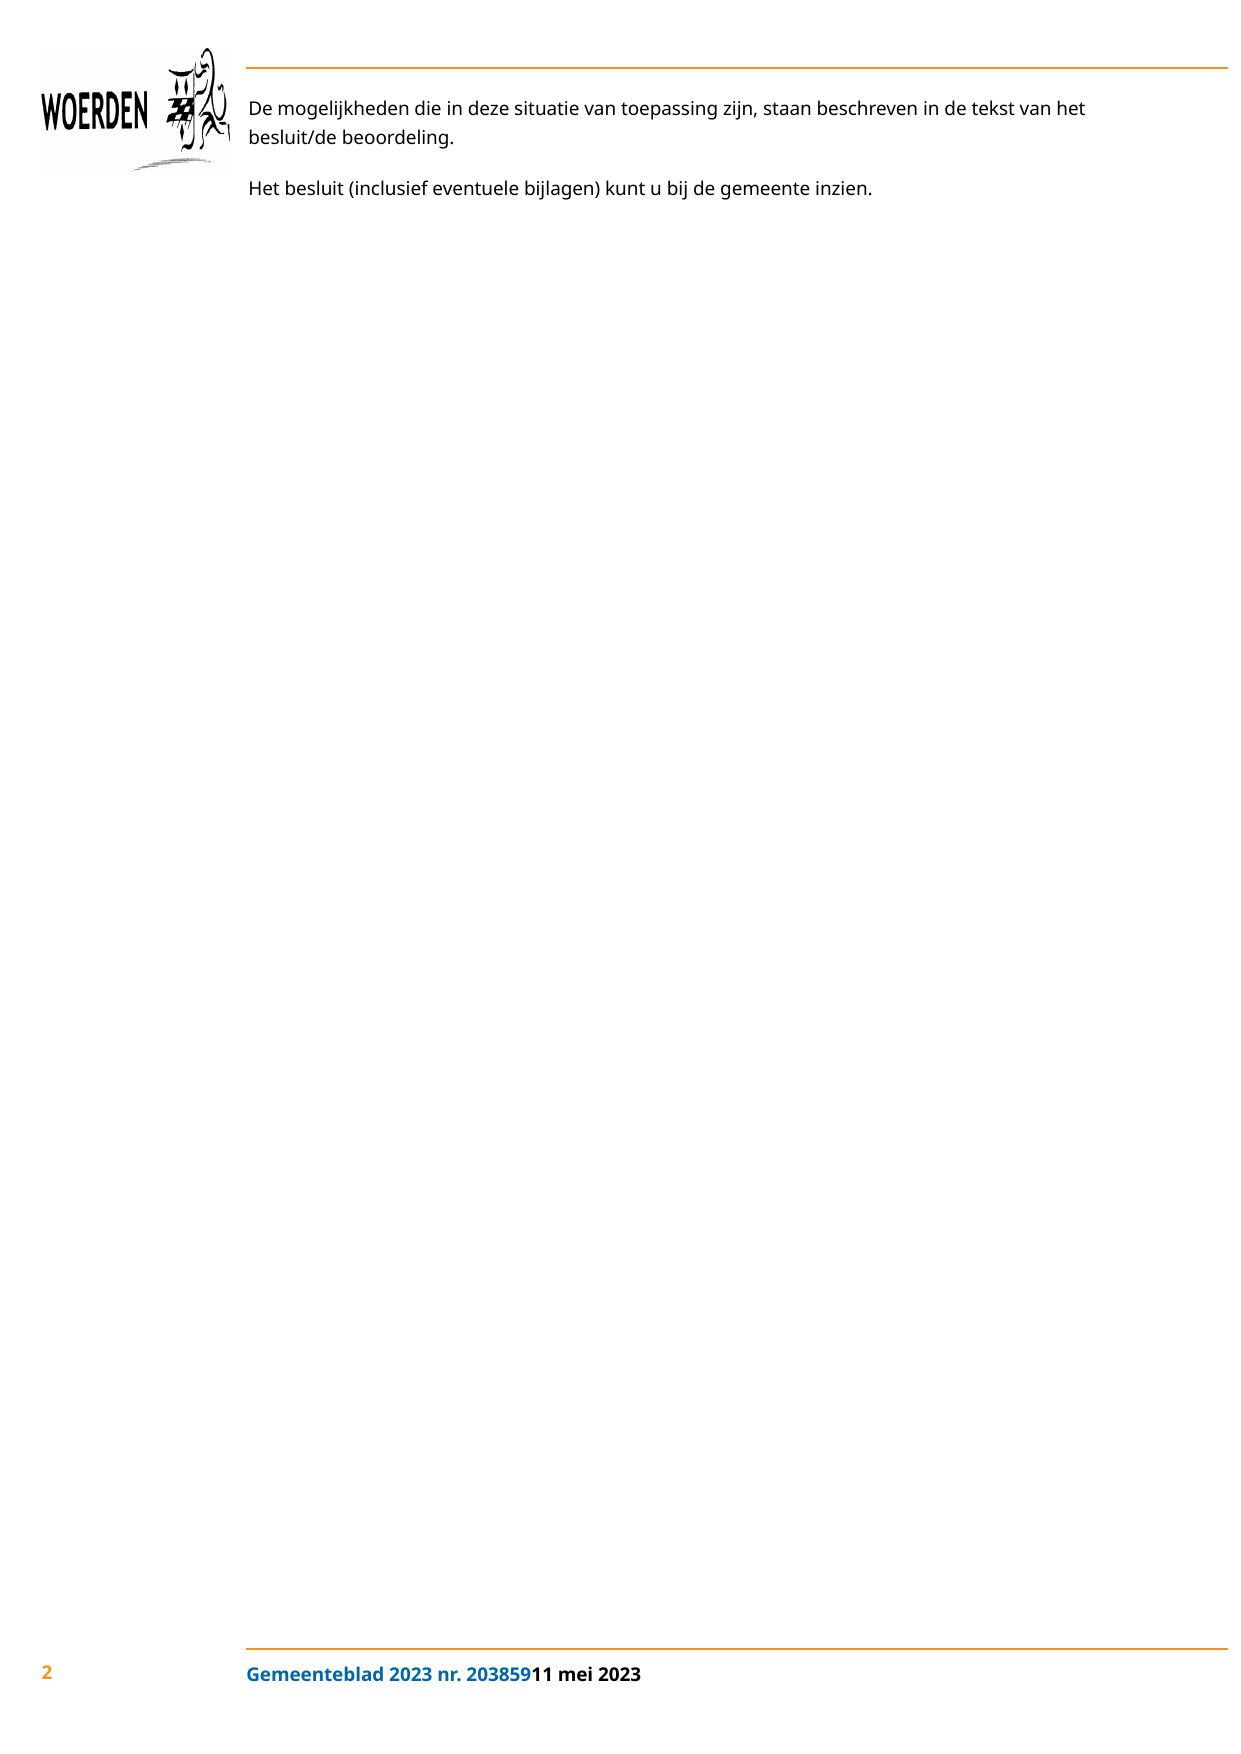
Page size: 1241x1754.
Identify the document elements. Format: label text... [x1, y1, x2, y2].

text Het besluit (inclusief eventuele bijlagen) kunt u bij de gemeente inzien. [248, 175, 1152, 201]
picture [41, 47, 231, 172]
text De mogelijkheden die in deze situatie van toepassing zijn, staan beschreven in de tekst van het besluit/de beoordeling. [248, 95, 1152, 150]
